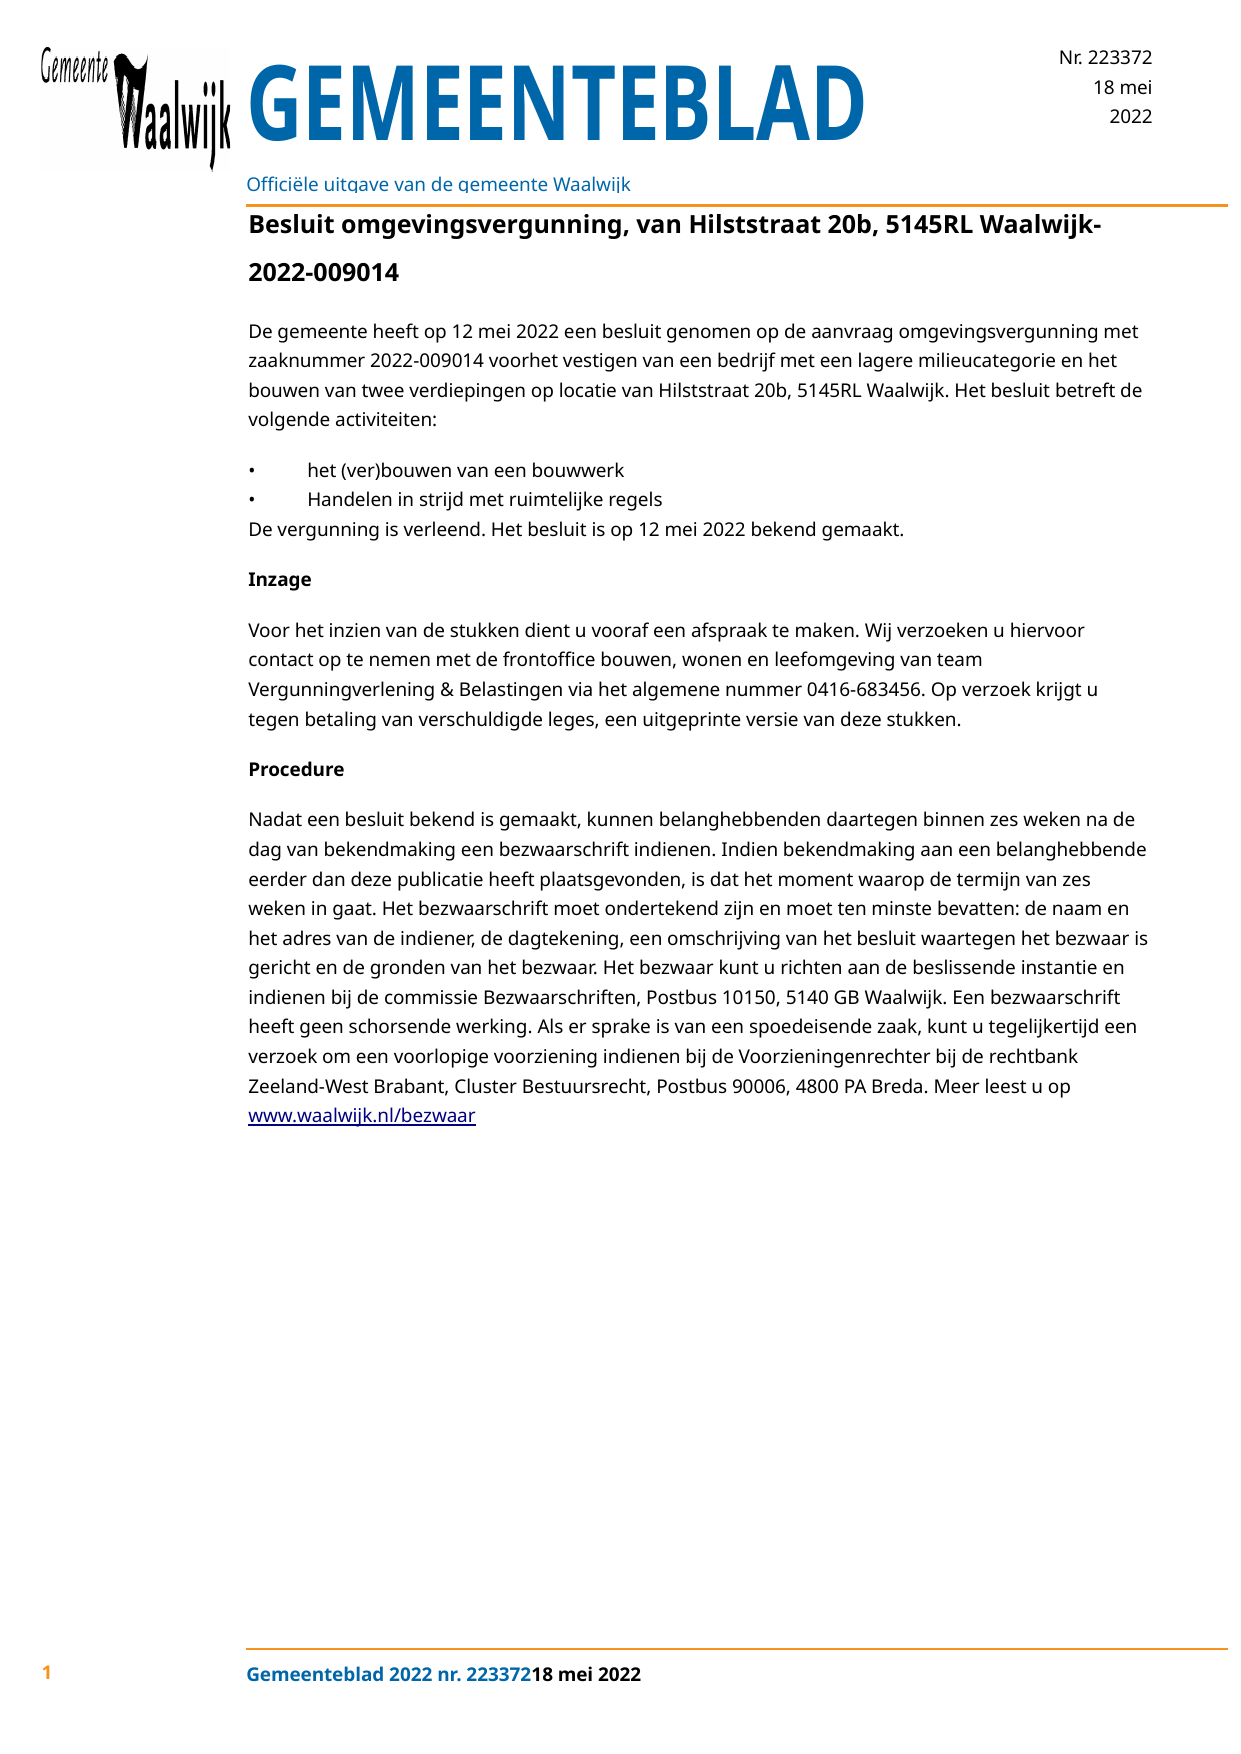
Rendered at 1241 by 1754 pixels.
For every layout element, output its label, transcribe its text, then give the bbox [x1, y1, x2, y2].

text Procedure [248, 756, 1152, 782]
text De vergunning is verleend. Het besluit is op 12 mei 2022 bekend gemaakt. [248, 516, 1152, 542]
text Inzage [248, 567, 1152, 592]
text De gemeente heeft op 12 mei 2022 een besluit genomen op de aanvraag omgevingsvergunning met zaaknummer 2022-009014 voorhet vestigen van een bedrijf met een lagere milieucategorie en het bouwen van twee verdiepingen op locatie van Hilststraat 20b, 5145RL Waalwijk. Het besluit betreft de volgende activiteiten: [248, 318, 1152, 432]
text Nadat een besluit bekend is gemaakt, kunnen belanghebbenden daartegen binnen zes weken na de dag van bekendmaking een bezwaarschrift indienen. Indien bekendmaking aan een belanghebbende eerder dan deze publicatie heeft plaatsgevonden, is dat het moment waarop de termijn van zes weken in gaat. Het bezwaarschrift moet ondertekend zijn en moet ten minste bevatten: de naam en het adres van de indiener, de dagtekening, een omschrijving van het besluit waartegen het bezwaar is gericht en de gronden van het bezwaar. Het bezwaar kunt u richten aan de beslissende instantie en indienen bij de commissie Bezwaarschriften, Postbus 10150, 5140 GB Waalwijk. Een bezwaarschrift heeft geen schorsende werking. Als er sprake is van een spoedeisende zaak, kunt u tegelijkertijd een verzoek om een voorlopige voorziening indienen bij de Voorzieningenrechter bij de rechtbank Zeeland-West Brabant, Cluster Bestuursrecht, Postbus 90006, 4800 PA Breda. Meer leest u op www.waalwijk.nl/bezwaar [248, 807, 1152, 1128]
picture [41, 47, 231, 172]
list het (ver)bouwen van een bouwwerk [248, 457, 1152, 483]
text Voor het inzien van de stukken dient u vooraf een afspraak te maken. Wij verzoeken u hiervoor contact op te nemen met de frontoffice bouwen, wonen en leefomgeving van team Vergunningverlening & Belastingen via het algemene nummer 0416-683456. Op verzoek krijgt u tegen betaling van verschuldigde leges, een uitgeprinte versie van deze stukken. [248, 617, 1152, 732]
text Besluit omgevingsvergunning, van Hilststraat 20b, 5145RL Waalwijk-2022-009014 [248, 207, 1152, 288]
list Handelen in strijd met ruimtelijke regels [248, 487, 1152, 512]
